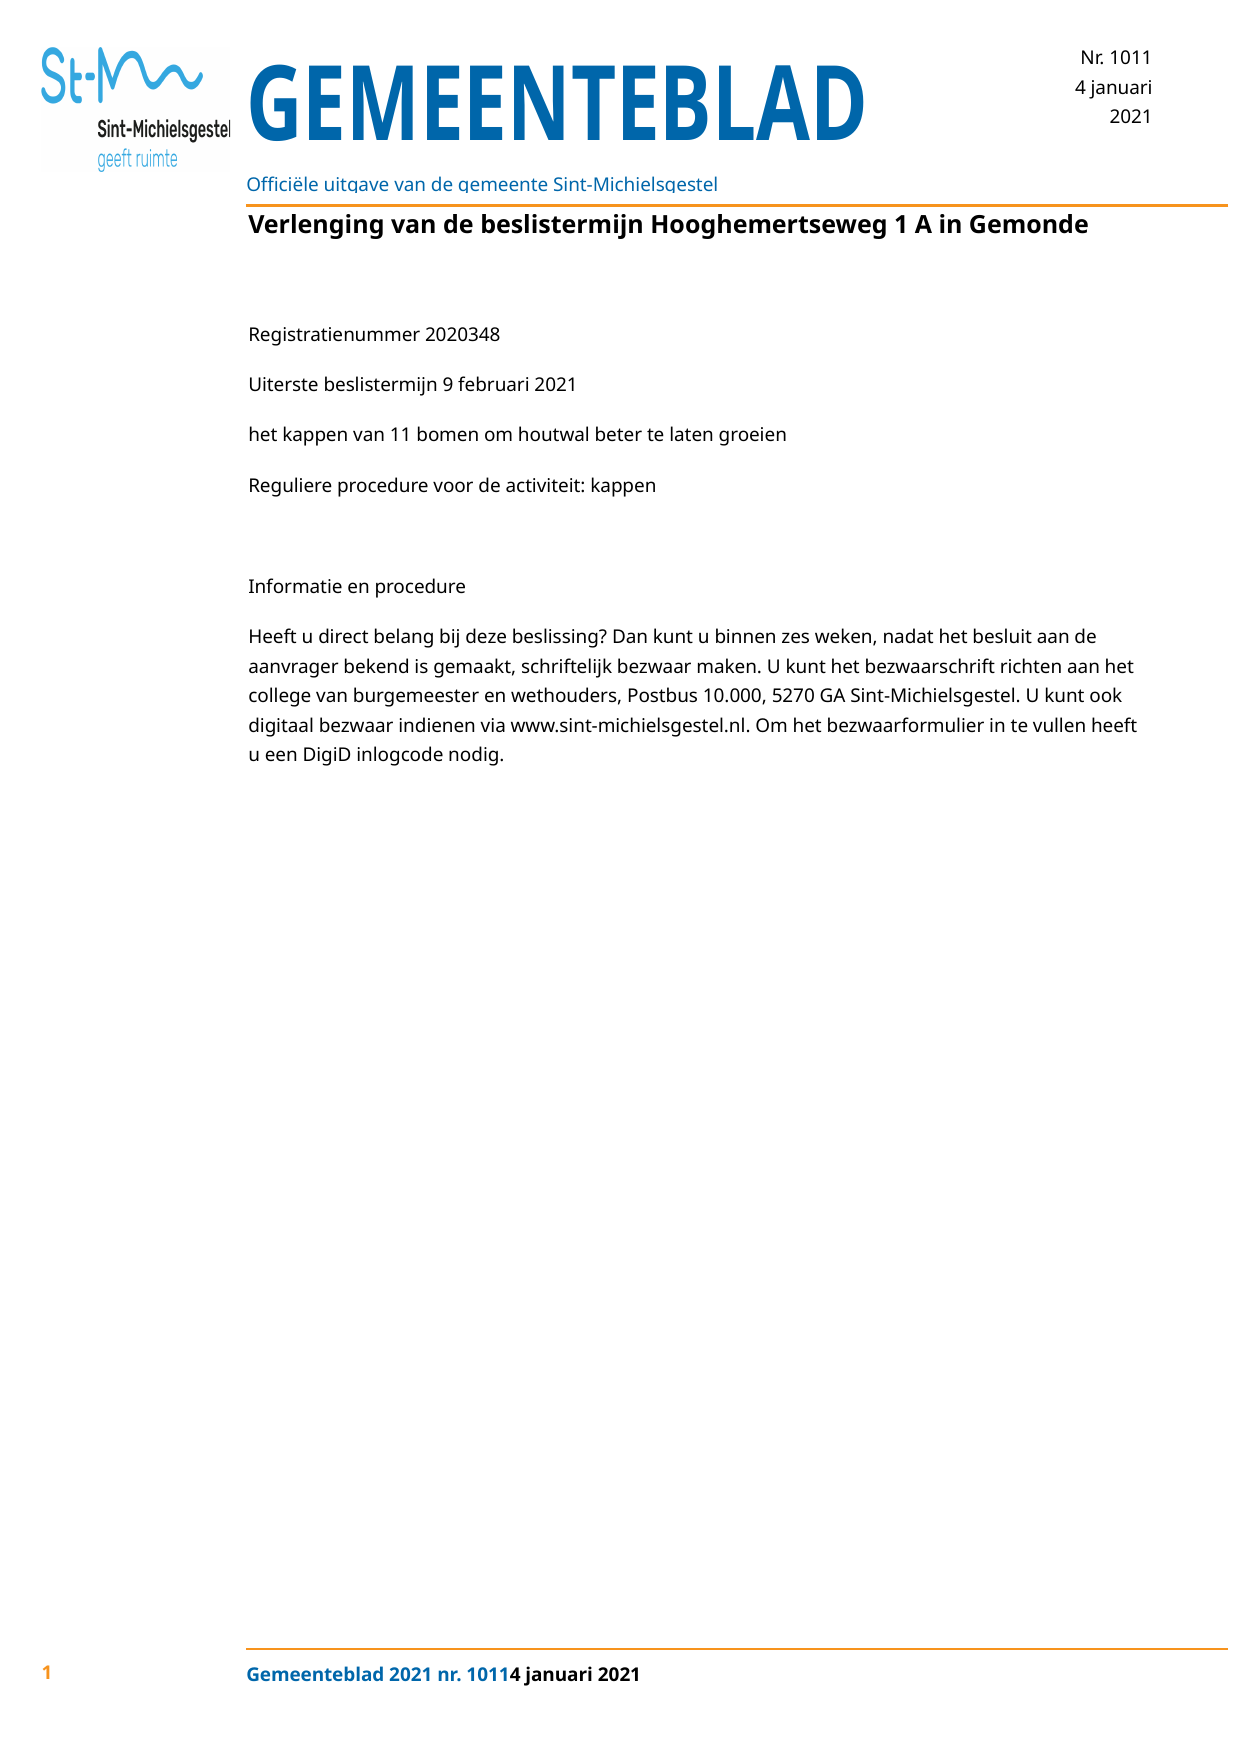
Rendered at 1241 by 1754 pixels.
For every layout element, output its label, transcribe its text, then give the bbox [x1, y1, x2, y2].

text Reguliere procedure voor de activiteit: kappen [248, 472, 1152, 498]
picture [41, 47, 231, 172]
text Uiterste beslistermijn 9 februari 2021 [248, 371, 1152, 397]
text Heeft u direct belang bij deze beslissing? Dan kunt u binnen zes weken, nadat het besluit aan de aanvrager bekend is gemaakt, schriftelijk bezwaar maken. U kunt het bezwaarschrift richten aan het college van burgemeester en wethouders, Postbus 10.000, 5270 GA Sint-Michielsgestel. U kunt ook digitaal bezwaar indienen via www.sint-michielsgestel.nl. Om het bezwaarformulier in te vullen heeft u een DigiD inlogcode nodig. [248, 623, 1152, 767]
text Informatie en procedure [248, 573, 1152, 598]
text Registratienummer 2020348 [248, 321, 1152, 346]
text het kappen van 11 bomen om houtwal beter te laten groeien [248, 422, 1152, 447]
text Verlenging van de beslistermijn Hooghemertseweg 1 A in Gemonde [248, 207, 1152, 241]
